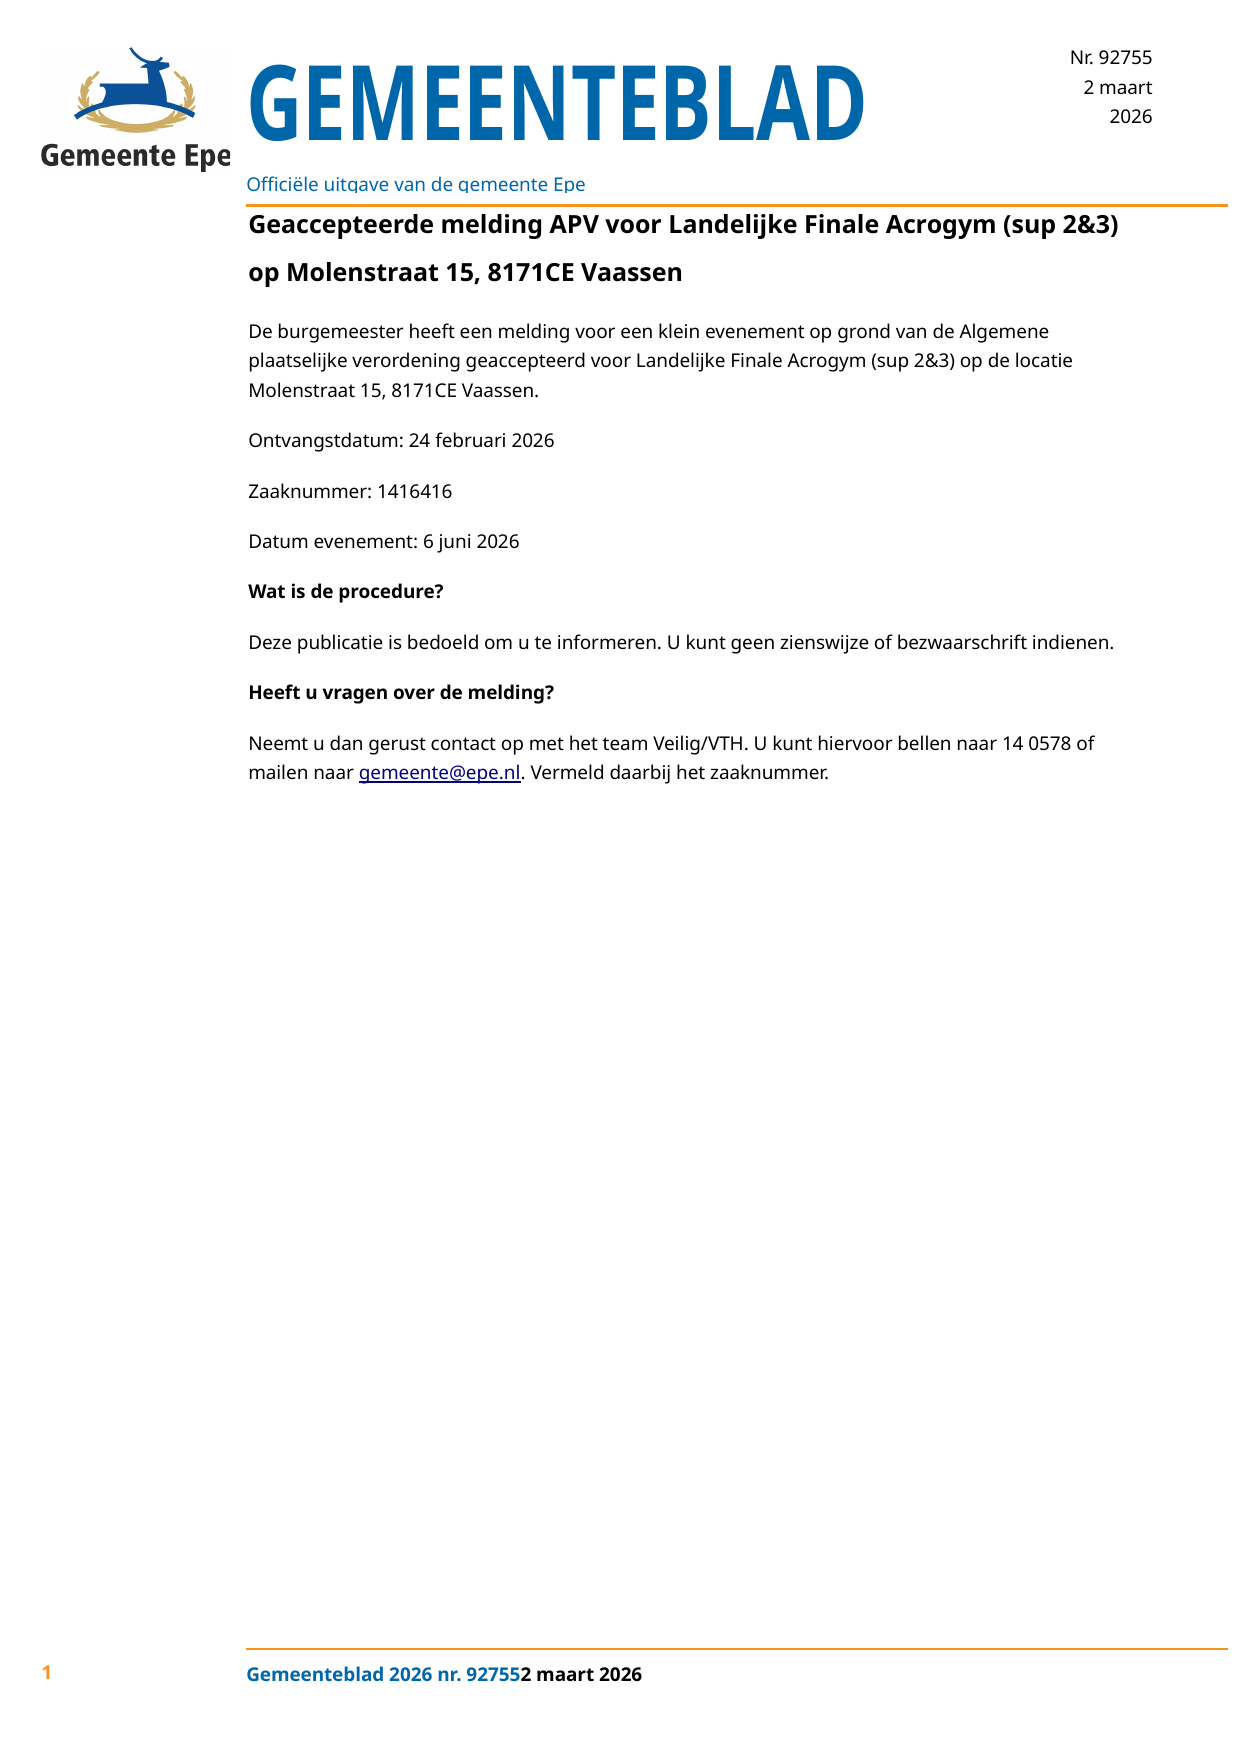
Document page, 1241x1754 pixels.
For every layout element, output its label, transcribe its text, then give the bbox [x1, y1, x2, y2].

text Neemt u dan gerust contact op met het team Veilig/VTH. U kunt hiervoor bellen naar 14 0578 of mailen naar gemeente@epe.nl. Vermeld daarbij het zaaknummer. [248, 730, 1152, 785]
text De burgemeester heeft een melding voor een klein evenement op grond van de Algemene plaatselijke verordening geaccepteerd voor Landelijke Finale Acrogym (sup 2&3) op de locatie Molenstraat 15, 8171CE Vaassen. [248, 318, 1152, 403]
text Ontvangstdatum: 24 februari 2026 [248, 427, 1152, 453]
picture [41, 47, 231, 172]
text Zaaknummer: 1416416 [248, 478, 1152, 504]
text Geaccepteerde melding APV voor Landelijke Finale Acrogym (sup 2&3) op Molenstraat 15, 8171CE Vaassen [248, 207, 1152, 288]
text Datum evenement: 6 juni 2026 [248, 528, 1152, 554]
text Deze publicatie is bedoeld om u te informeren. U kunt geen zienswijze of bezwaarschrift indienen. [248, 629, 1152, 655]
text Heeft u vragen over de melding? [248, 679, 1152, 705]
text Wat is de procedure? [248, 579, 1152, 604]
